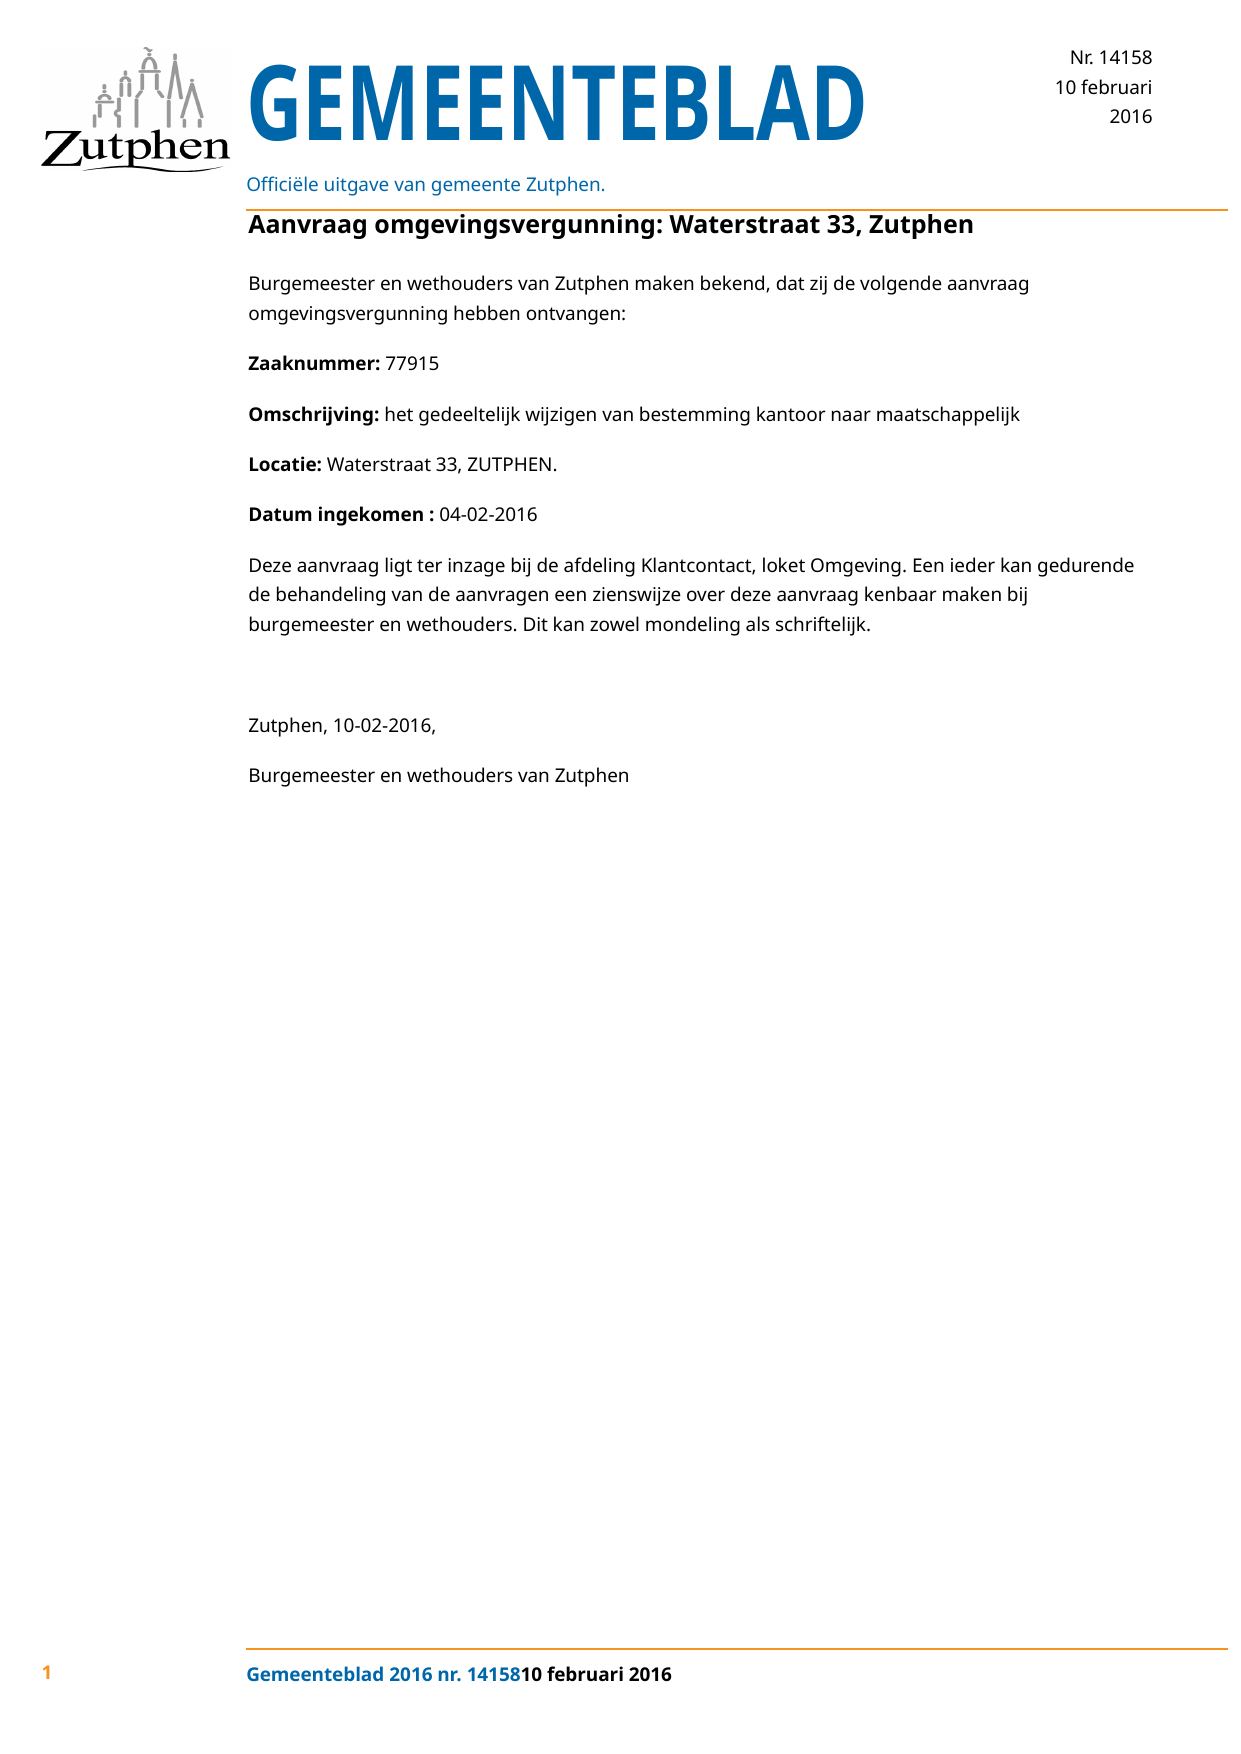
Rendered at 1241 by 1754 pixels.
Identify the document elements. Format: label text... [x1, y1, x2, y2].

picture [41, 47, 231, 172]
text Aanvraag omgevingsvergunning: Waterstraat 33, Zutphen [248, 211, 1152, 241]
text Locatie: Waterstraat 33, ZUTPHEN. [248, 451, 1152, 477]
text Datum ingekomen : 04-02-2016 [248, 502, 1152, 527]
text Zaaknummer: 77915 [248, 350, 1152, 376]
text Burgemeester en wethouders van Zutphen maken bekend, dat zij de volgende aanvraag omgevingsvergunning hebben ontvangen: [248, 270, 1152, 326]
text Omschrijving: het gedeeltelijk wijzigen van bestemming kantoor naar maatschappelijk [248, 401, 1152, 426]
text Deze aanvraag ligt ter inzage bij de afdeling Klantcontact, loket Omgeving. Een ieder kan gedurende de behandeling van de aanvragen een zienswijze over deze aanvraag kenbaar maken bij burgemeester en wethouders. Dit kan zowel mondeling als schriftelijk. [248, 552, 1152, 637]
text Burgemeester en wethouders van Zutphen [248, 762, 1152, 788]
text Zutphen, 10-02-2016, [248, 712, 1152, 738]
